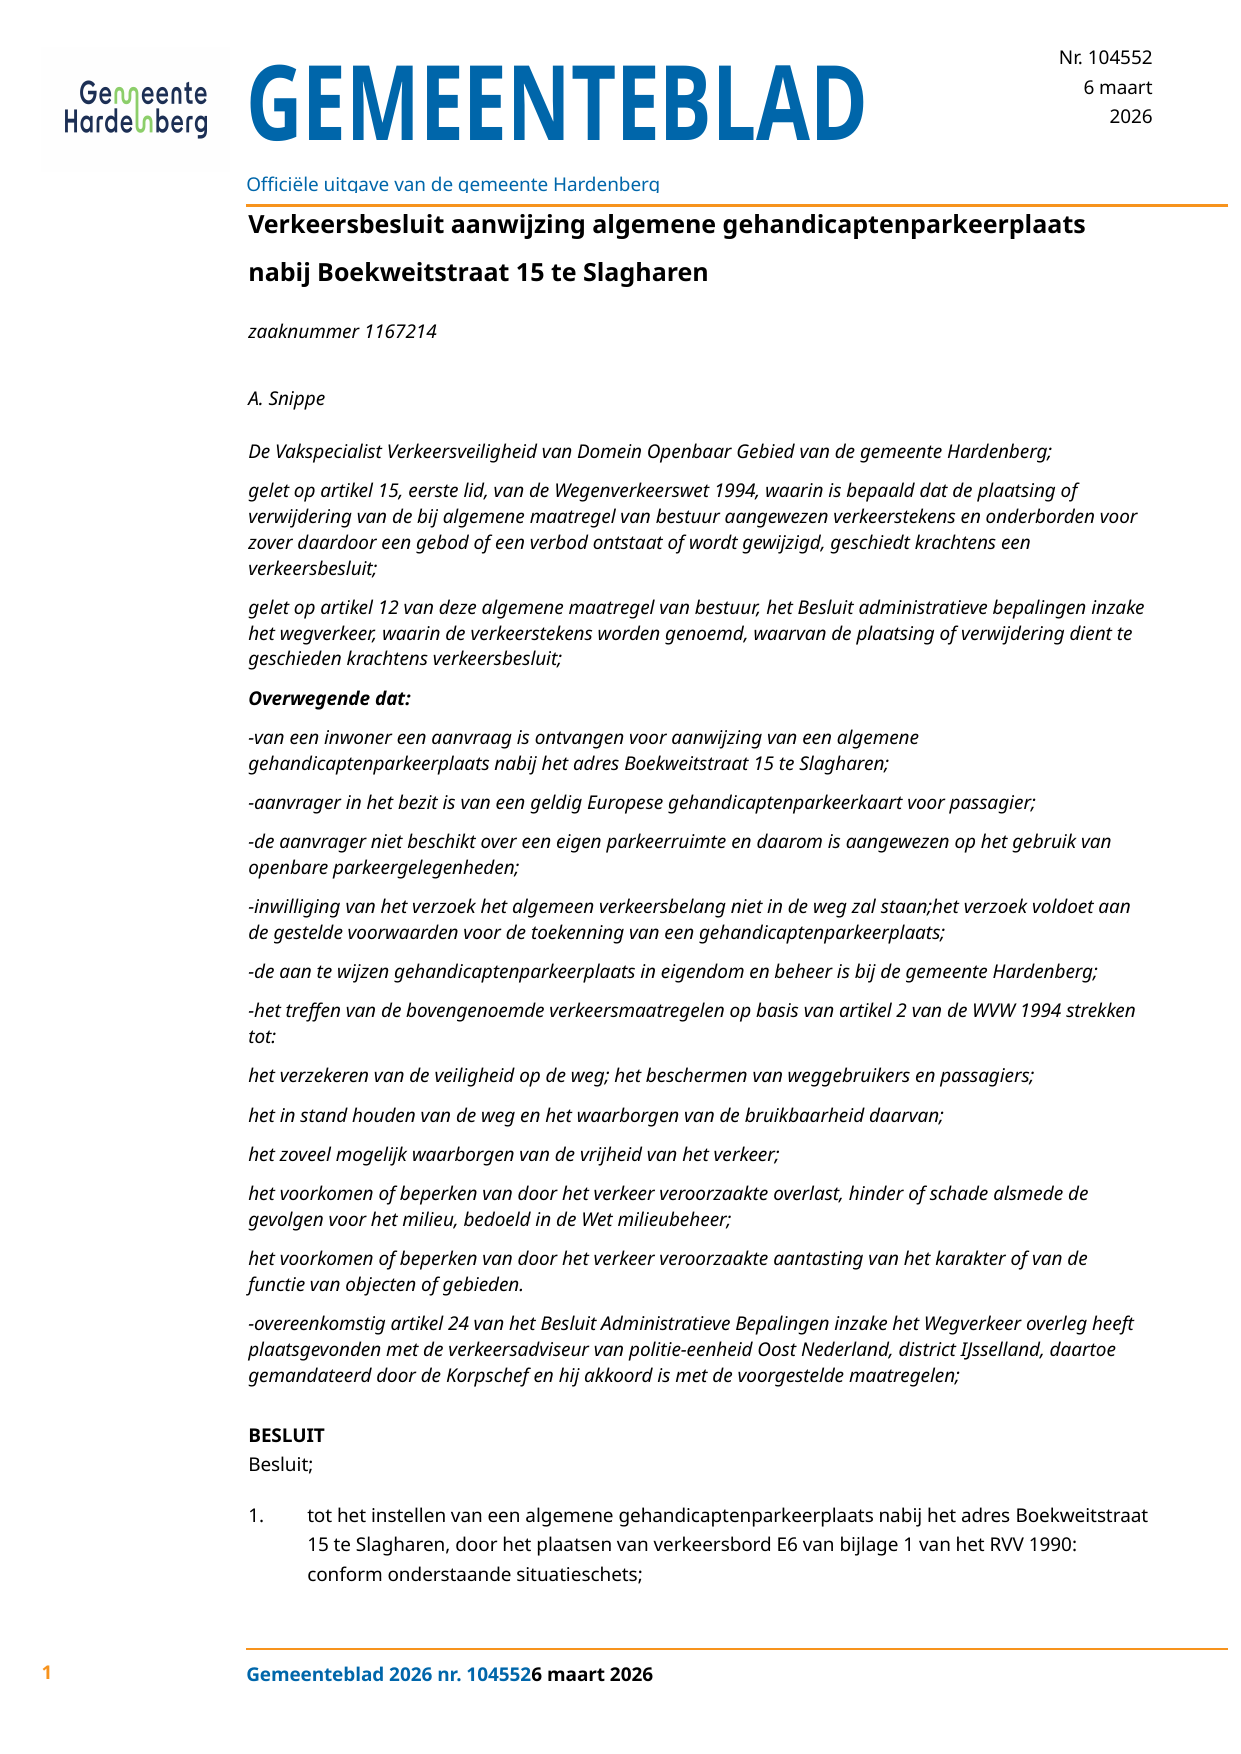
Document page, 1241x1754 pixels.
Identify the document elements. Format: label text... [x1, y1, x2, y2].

text gelet op artikel 15, eerste lid, van de Wegenverkeerswet 1994, waarin is bepaald dat de plaatsing of verwijdering van de bij algemene maatregel van bestuur aangewezen verkeerstekens en onderborden voor zover daardoor een gebod of een verbod ontstaat of wordt gewijzigd, geschiedt krachtens een verkeersbesluit; [248, 478, 1152, 581]
text het verzekeren van de veiligheid op de weg; het beschermen van weggebruikers en passagiers; [248, 1063, 1152, 1088]
list tot het instellen van een algemene gehandicaptenparkeerplaats nabij het adres Boekweitstraat 15 te Slagharen, door het plaatsen van verkeersbord E6 van bijlage 1 van het RVV 1990: conform onderstaande situatieschets; [248, 1502, 1152, 1587]
text A. Snippe [248, 386, 1152, 411]
text Besluit; [248, 1452, 1152, 1477]
text het voorkomen of beperken van door het verkeer veroorzaakte aantasting van het karakter of van de functie van objecten of gebieden. [248, 1246, 1152, 1297]
picture [41, 47, 231, 172]
text -aanvrager in het bezit is van een geldig Europese gehandicaptenparkeerkaart voor passagier; [248, 789, 1152, 815]
text -overeenkomstig artikel 24 van het Besluit Administratieve Bepalingen inzake het Wegverkeer overleg heeft plaatsgevonden met de verkeersadviseur van politie-eenheid Oost Nederland, district IJsselland, daartoe gemandateerd door de Korpschef en hij akkoord is met de voorgestelde maatregelen; [248, 1311, 1152, 1388]
text Verkeersbesluit aanwijzing algemene gehandicaptenparkeerplaats nabij Boekweitstraat 15 te Slagharen [248, 207, 1152, 288]
text -de aan te wijzen gehandicaptenparkeerplaats in eigendom en beheer is bij de gemeente Hardenberg; [248, 958, 1152, 984]
text het voorkomen of beperken van door het verkeer veroorzaakte overlast, hinder of schade alsmede de gevolgen voor het milieu, bedoeld in de Wet milieubeheer; [248, 1181, 1152, 1232]
text het zoveel mogelijk waarborgen van de vrijheid van het verkeer; [248, 1141, 1152, 1167]
text zaaknummer 1167214 [248, 318, 1152, 344]
text De Vakspecialist Verkeersveiligheid van Domein Openbaar Gebied van de gemeente Hardenberg; [248, 438, 1152, 464]
text -de aanvrager niet beschikt over een eigen parkeerruimte en daarom is aangewezen op het gebruik van openbare parkeergelegenheden; [248, 828, 1152, 880]
text het in stand houden van de weg en het waarborgen van de bruikbaarheid daarvan; [248, 1102, 1152, 1128]
text -van een inwoner een aanvraag is ontvangen voor aanwijzing van een algemene gehandicaptenparkeerplaats nabij het adres Boekweitstraat 15 te Slagharen; [248, 724, 1152, 776]
text Overwegende dat: [248, 685, 1152, 711]
text gelet op artikel 12 van deze algemene maatregel van bestuur, het Besluit administratieve bepalingen inzake het wegverkeer, waarin de verkeerstekens worden genoemd, waarvan de plaatsing of verwijdering dient te geschieden krachtens verkeersbesluit; [248, 594, 1152, 671]
text BESLUIT [248, 1422, 1152, 1448]
text -inwilliging van het verzoek het algemeen verkeersbelang niet in de weg zal staan;het verzoek voldoet aan de gestelde voorwaarden voor de toekenning van een gehandicaptenparkeerplaats; [248, 893, 1152, 945]
text -het treffen van de bovengenoemde verkeersmaatregelen op basis van artikel 2 van de WVW 1994 strekken tot: [248, 998, 1152, 1049]
